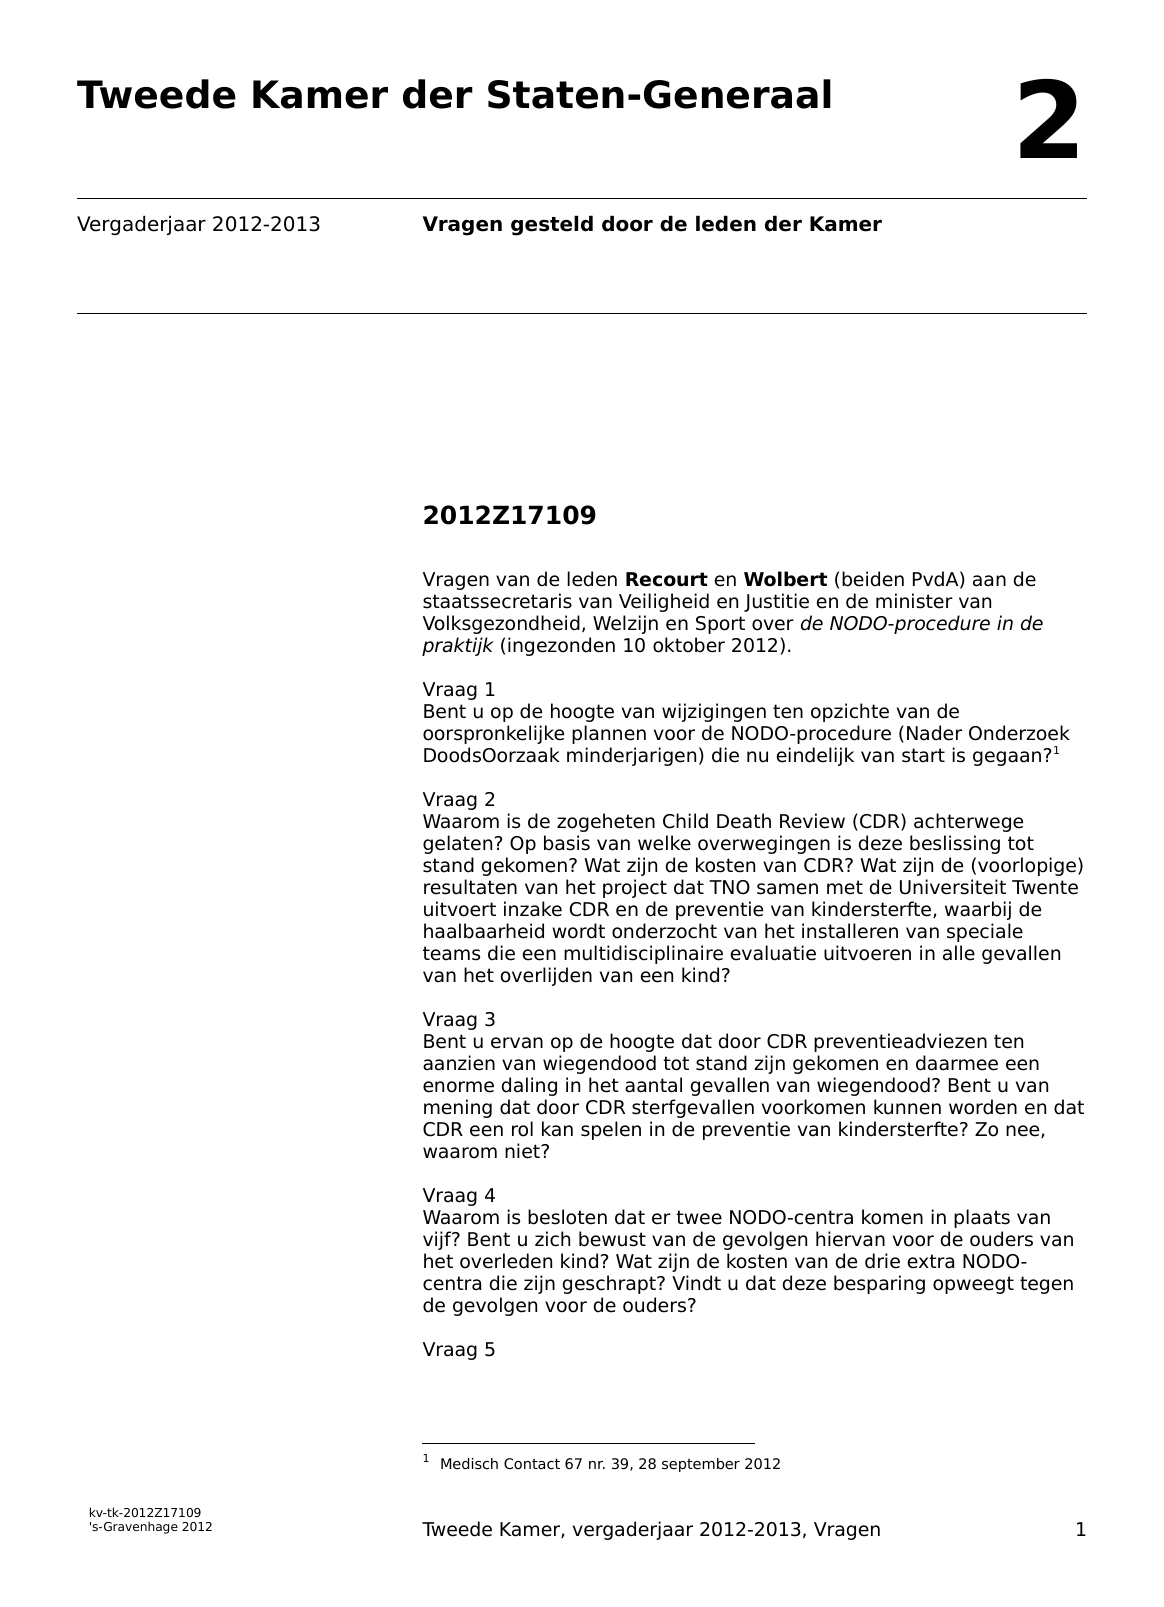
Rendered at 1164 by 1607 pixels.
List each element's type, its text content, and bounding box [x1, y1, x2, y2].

text Vraag 3 [422, 1009, 1087, 1031]
text 's-Gravenhage 2012 [88, 1520, 323, 1534]
text Bent u ervan op de hoogte dat door CDR preventieadviezen ten aanzien van wiegendood tot stand zijn gekomen en daarmee een enorme daling in het aantal gevallen van wiegendood? Bent u van mening dat door CDR sterfgevallen voorkomen kunnen worden en dat CDR een rol kan spelen in de preventie van kindersterfte? Zo nee, waarom niet? [422, 1031, 1087, 1163]
text Vragen van de leden Recourt en Wolbert (beiden PvdA) aan de staatssecretaris van Veiligheid en Justitie en de minister van Volksgezondheid, Welzijn en Sport over de NODO-procedure in de praktijk (ingezonden 10 oktober 2012). [422, 569, 1087, 657]
text kv-tk-2012Z17109 [88, 1506, 323, 1520]
table_cell Vergaderjaar 2012-2013 [77, 199, 422, 313]
text Waarom is de zogeheten Child Death Review (CDR) achterwege gelaten? Op basis van welke overwegingen is deze beslissing tot stand gekomen? Wat zijn de kosten van CDR? Wat zijn de (voorlopige) resultaten van het project dat TNO samen met de Universiteit Twente uitvoert inzake CDR en de preventie van kindersterfte, waarbij de haalbaarheid wordt onderzocht van het installeren van speciale teams die een multidisciplinaire evaluatie uitvoeren in alle gevallen van het overlijden van een kind? [422, 811, 1087, 987]
text Vraag 5 [422, 1339, 1087, 1361]
text 2012Z17109 [422, 501, 1087, 531]
table_header 2 [886, 59, 1087, 198]
text Vraag 4 [422, 1185, 1087, 1207]
text Vraag 2 [422, 789, 1087, 811]
text Waarom is besloten dat er twee NODO-centra komen in plaats van vijf? Bent u zich bewust van de gevolgen hiervan voor de ouders van het overleden kind? Wat zijn de kosten van de drie extra NODO-centra die zijn geschrapt? Vindt u dat deze besparing opweegt tegen de gevolgen voor de ouders? [422, 1207, 1087, 1317]
text Bent u op de hoogte van wijzigingen ten opzichte van de oorspronkelijke plannen voor de NODO-procedure (Nader Onderzoek DoodsOorzaak minderjarigen) die nu eindelijk van start is gegaan? [422, 701, 1087, 767]
text Vraag 1 [422, 679, 1087, 701]
table_header Tweede Kamer der Staten-Generaal [77, 59, 886, 198]
table_cell Vragen gesteld door de leden der Kamer [422, 199, 1087, 313]
text Medisch Contact 67 nr. 39, 28 september 2012 [422, 1452, 1087, 1474]
